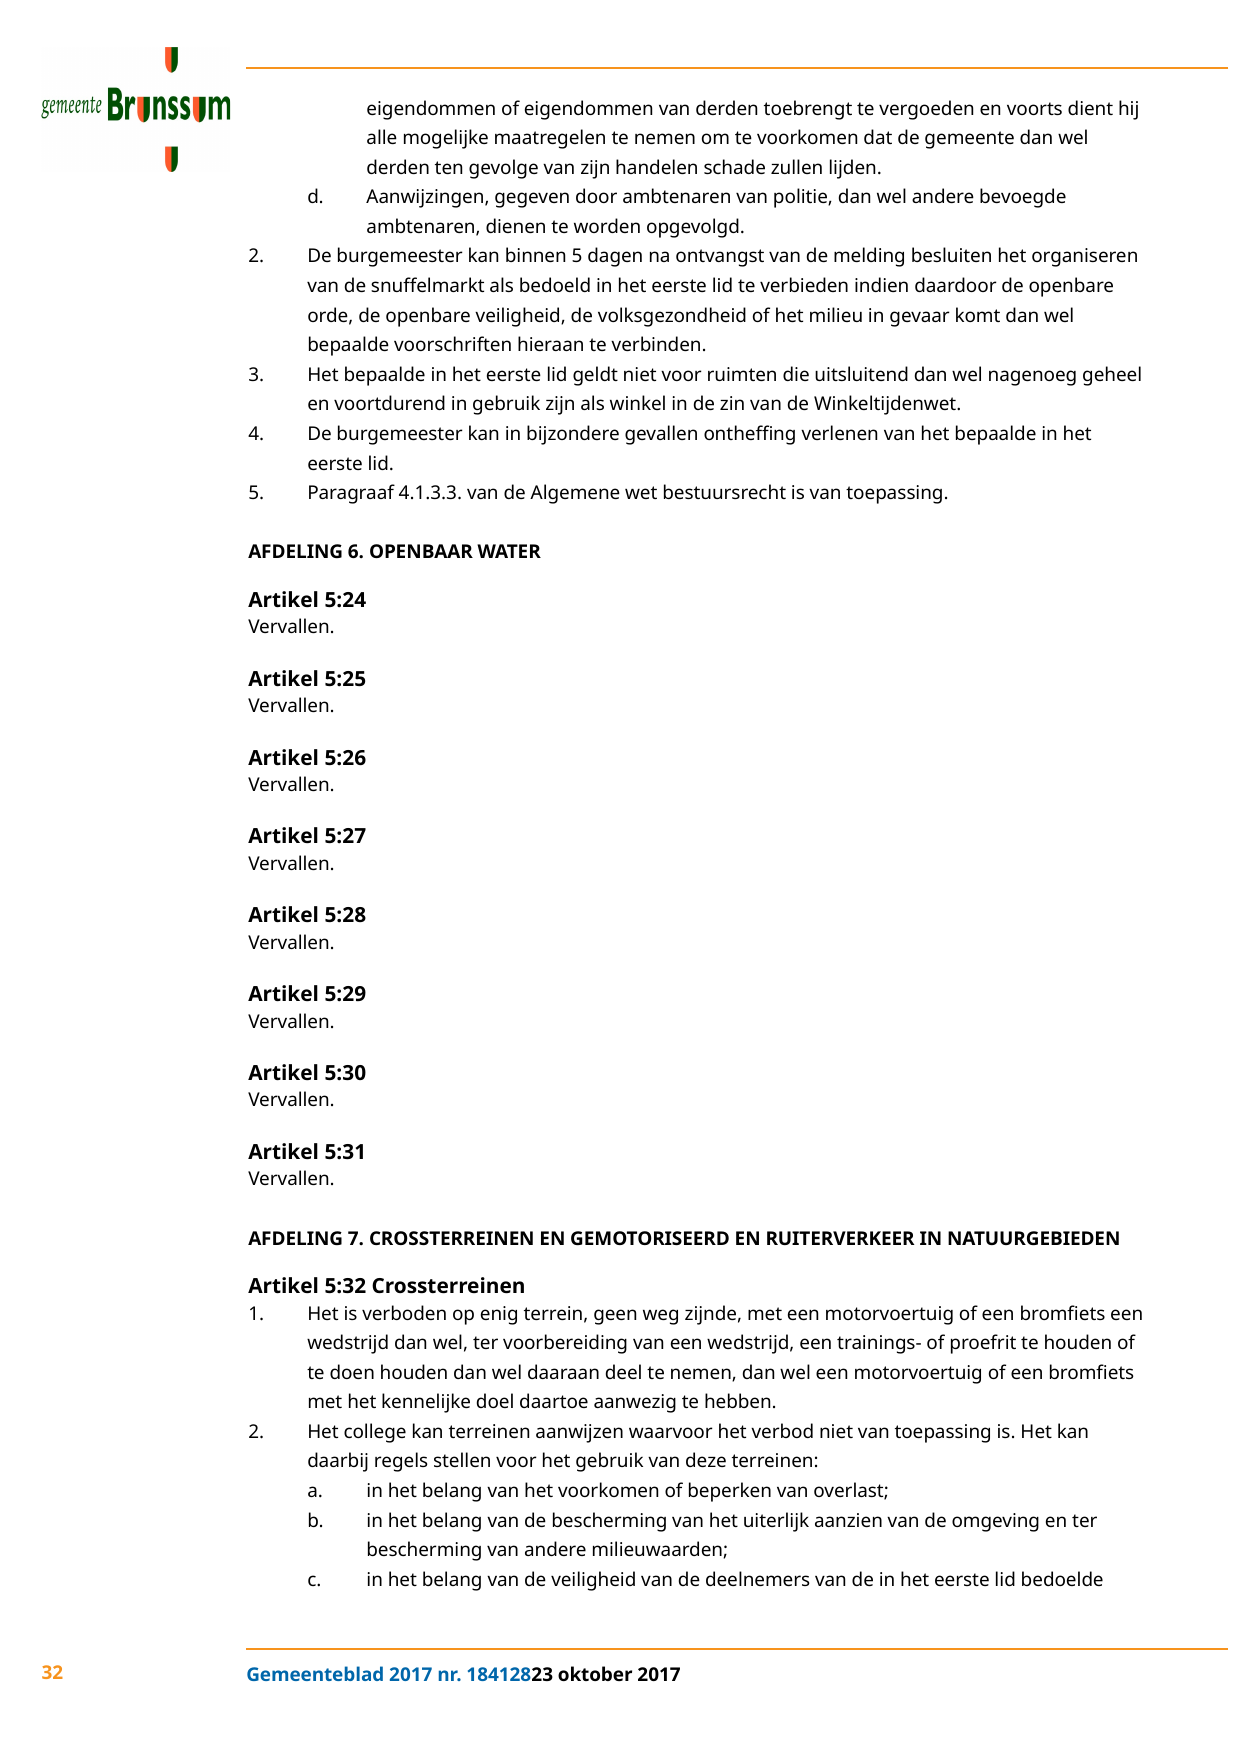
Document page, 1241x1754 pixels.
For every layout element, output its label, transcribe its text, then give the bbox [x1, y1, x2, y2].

list Aanwijzingen, gegeven door ambtenaren van politie, dan wel andere bevoegde ambtenaren, dienen te worden opgevolgd. [307, 183, 1152, 239]
text Vervallen. [248, 1008, 1152, 1033]
list Het college kan terreinen aanwijzen waarvoor het verbod niet van toepassing is. Het kan daarbij regels stellen voor het gebruik van deze terreinen: [248, 1418, 1152, 1473]
list Paragraaf 4.1.3.3. van de Algemene wet bestuursrecht is van toepassing. [248, 479, 1152, 505]
text Vervallen. [248, 1087, 1152, 1112]
text Artikel 5:25 [248, 664, 1152, 692]
text Artikel 5:27 [248, 822, 1152, 850]
picture [41, 47, 231, 172]
list De burgemeester kan binnen 5 dagen na ontvangst van de melding besluiten het organiseren van de snuffelmarkt als bedoeld in het eerste lid te verbieden indien daardoor de openbare orde, de openbare veiligheid, de volksgezondheid of het milieu in gevaar komt dan wel bepaalde voorschriften hieraan te verbinden. [248, 243, 1152, 357]
list De burgemeester kan in bijzondere gevallen ontheffing verlenen van het bepaalde in het eerste lid. [248, 420, 1152, 476]
list in het belang van het voorkomen of beperken van overlast; [307, 1477, 1152, 1503]
text Artikel 5:24 [248, 585, 1152, 613]
text Artikel 5:29 [248, 979, 1152, 1008]
text Vervallen. [248, 692, 1152, 718]
text Artikel 5:28 [248, 901, 1152, 929]
text Artikel 5:31 [248, 1137, 1152, 1166]
list Het is verboden op enig terrein, geen weg zijnde, met een motorvoertuig of een bromfiets een wedstrijd dan wel, ter voorbereiding van een wedstrijd, een trainings- of proefrit te houden of te doen houden dan wel daaraan deel te nemen, dan wel een motorvoertuig of een bromfiets met het kennelijke doel daartoe aanwezig te hebben. [248, 1300, 1152, 1414]
text Vervallen. [248, 850, 1152, 876]
text Vervallen. [248, 613, 1152, 639]
text Vervallen. [248, 1166, 1152, 1191]
list in het belang van de bescherming van het uiterlijk aanzien van de omgeving en ter bescherming van andere milieuwaarden; [307, 1507, 1152, 1562]
list in het belang van de veiligheid van de deelnemers van de in het eerste lid bedoelde [307, 1566, 1152, 1592]
text Artikel 5:30 [248, 1058, 1152, 1087]
list eigendommen of eigendommen van derden toebrengt te vergoeden en voorts dient hij alle mogelijke maatregelen te nemen om te voorkomen dat de gemeente dan wel derden ten gevolge van zijn handelen schade zullen lijden. [307, 95, 1152, 180]
text Artikel 5:32 Crossterreinen [248, 1271, 1152, 1300]
text Artikel 5:26 [248, 743, 1152, 771]
text AFDELING 6. OPENBAAR WATER [248, 538, 1152, 564]
text Vervallen. [248, 929, 1152, 955]
list Het bepaalde in het eerste lid geldt niet voor ruimten die uitsluitend dan wel nagenoeg geheel en voortdurend in gebruik zijn als winkel in de zin van de Winkeltijdenwet. [248, 361, 1152, 416]
text Vervallen. [248, 771, 1152, 797]
text AFDELING 7. CROSSTERREINEN EN GEMOTORISEERD EN RUITERVERKEER IN NATUURGEBIEDEN [248, 1225, 1152, 1250]
